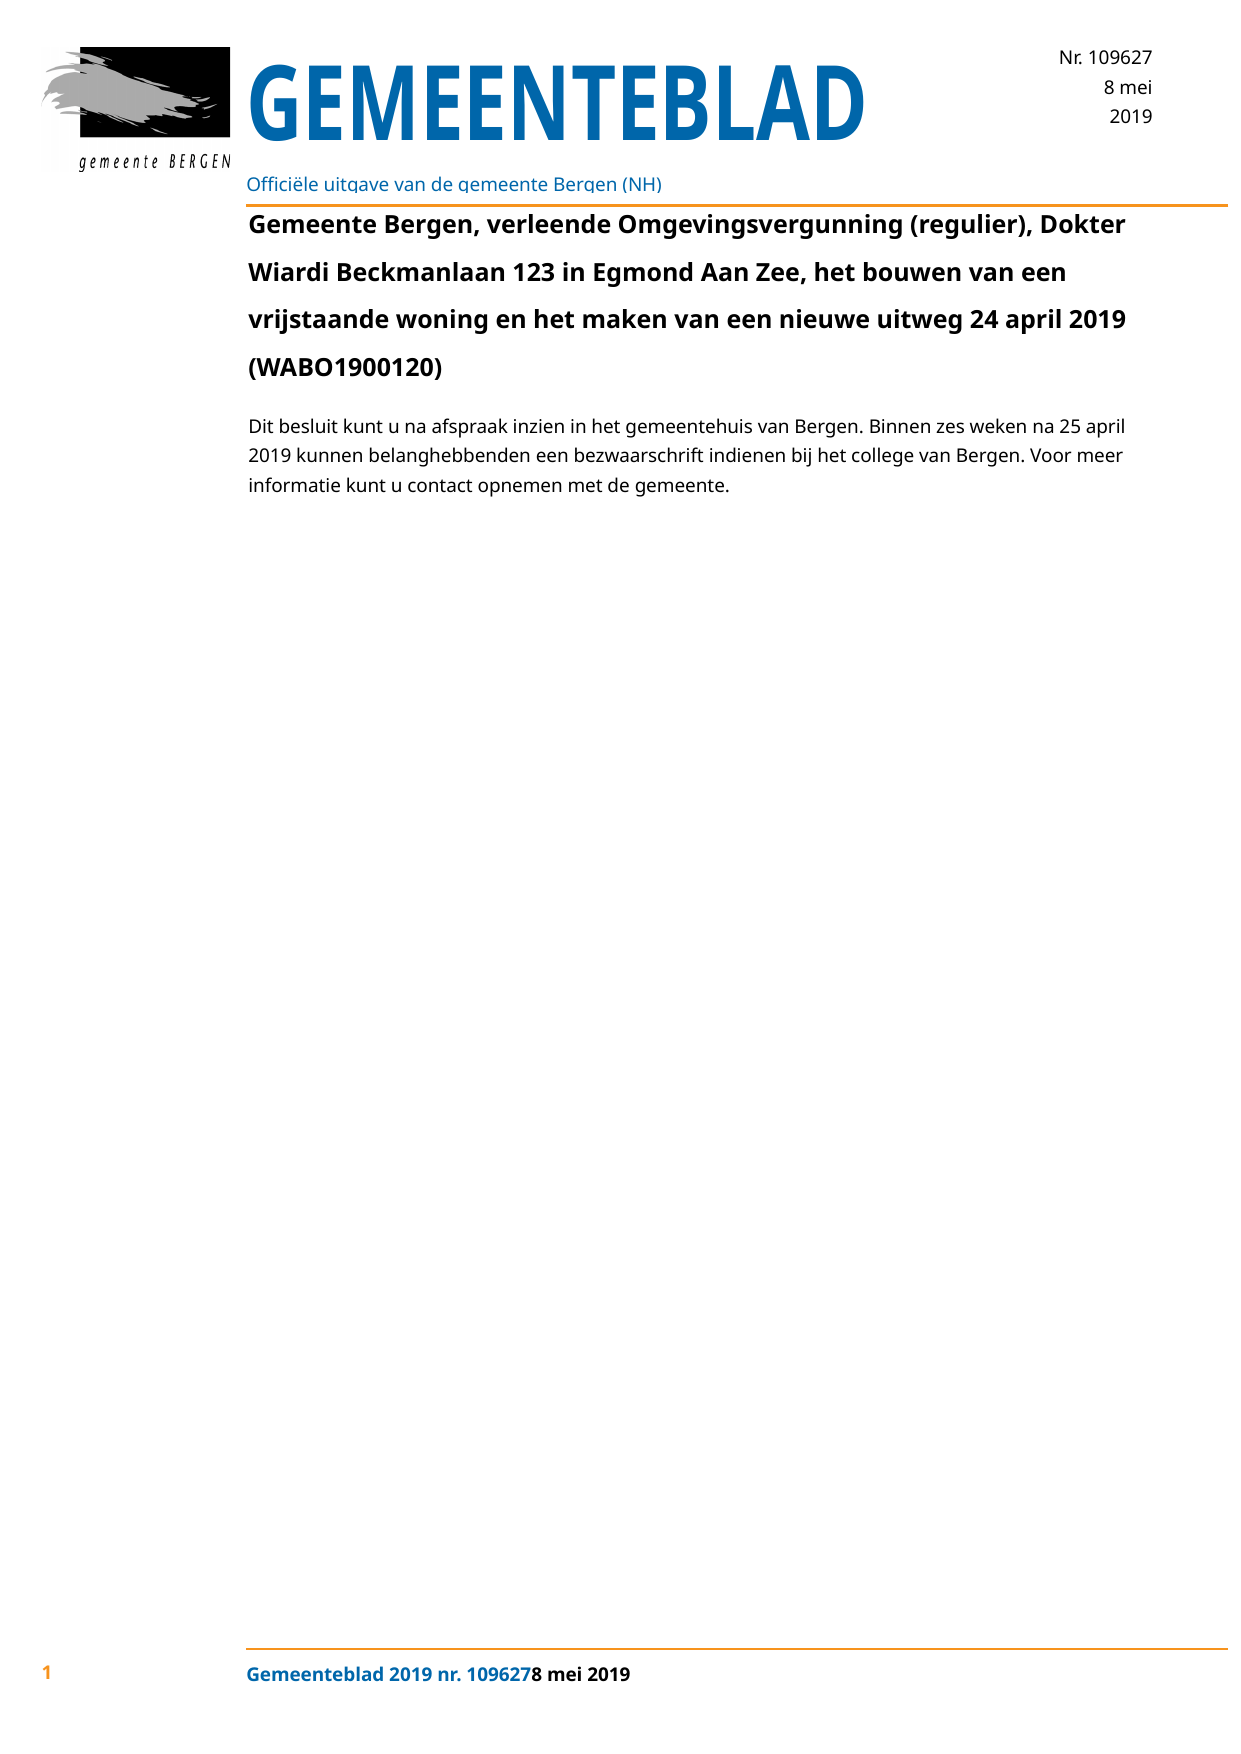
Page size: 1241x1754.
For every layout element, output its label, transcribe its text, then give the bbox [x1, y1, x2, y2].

picture [41, 47, 231, 172]
text Gemeente Bergen, verleende Omgevingsvergunning (regulier), Dokter Wiardi Beckmanlaan 123 in Egmond Aan Zee, het bouwen van een vrijstaande woning en het maken van een nieuwe uitweg 24 april 2019 (WABO1900120) [248, 207, 1152, 384]
text Dit besluit kunt u na afspraak inzien in het gemeentehuis van Bergen. Binnen zes weken na 25 april 2019 kunnen belanghebbenden een bezwaarschrift indienen bij het college van Bergen. Voor meer informatie kunt u contact opnemen met de gemeente. [248, 413, 1152, 498]
